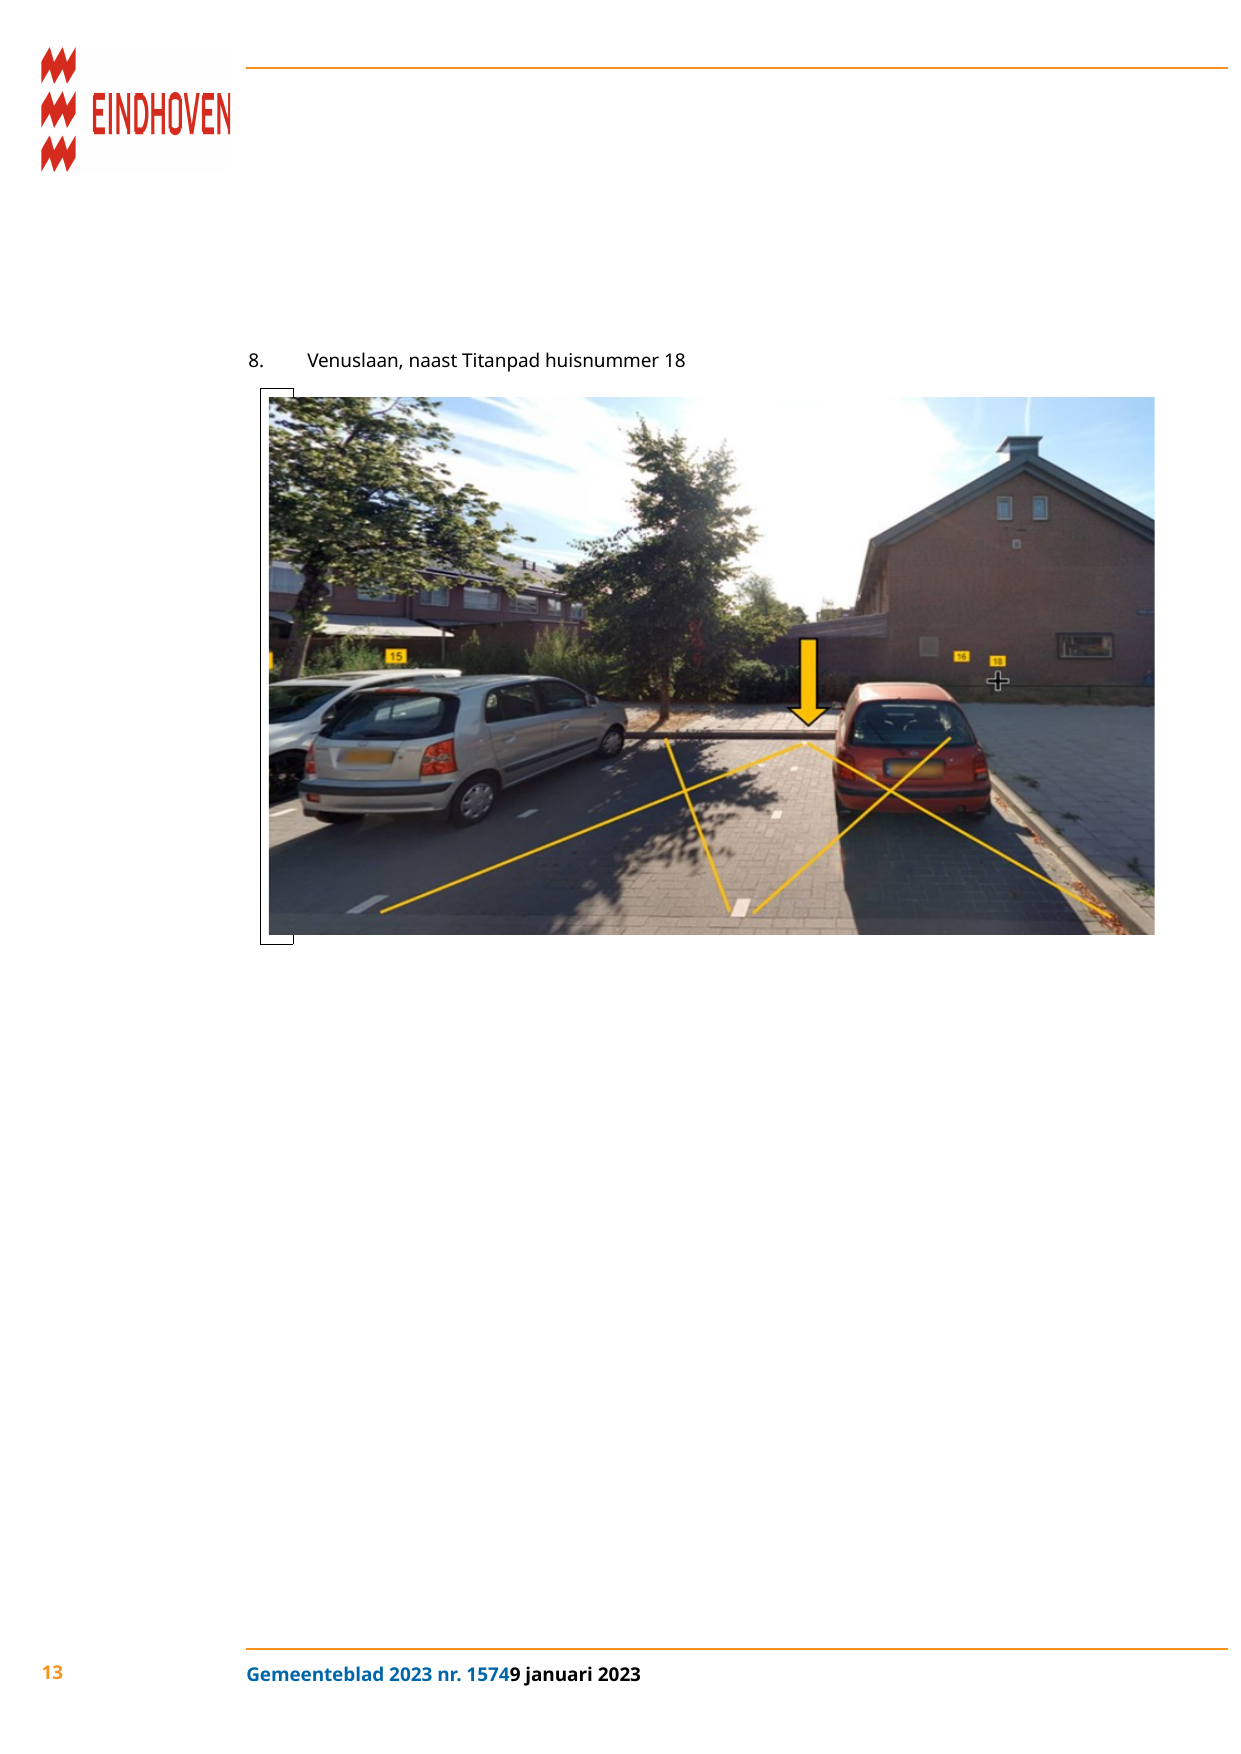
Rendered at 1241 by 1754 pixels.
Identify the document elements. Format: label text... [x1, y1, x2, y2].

picture [41, 47, 231, 172]
list Venuslaan, naast Titanpad huisnummer 18 [248, 347, 1152, 373]
picture [268, 397, 1155, 935]
